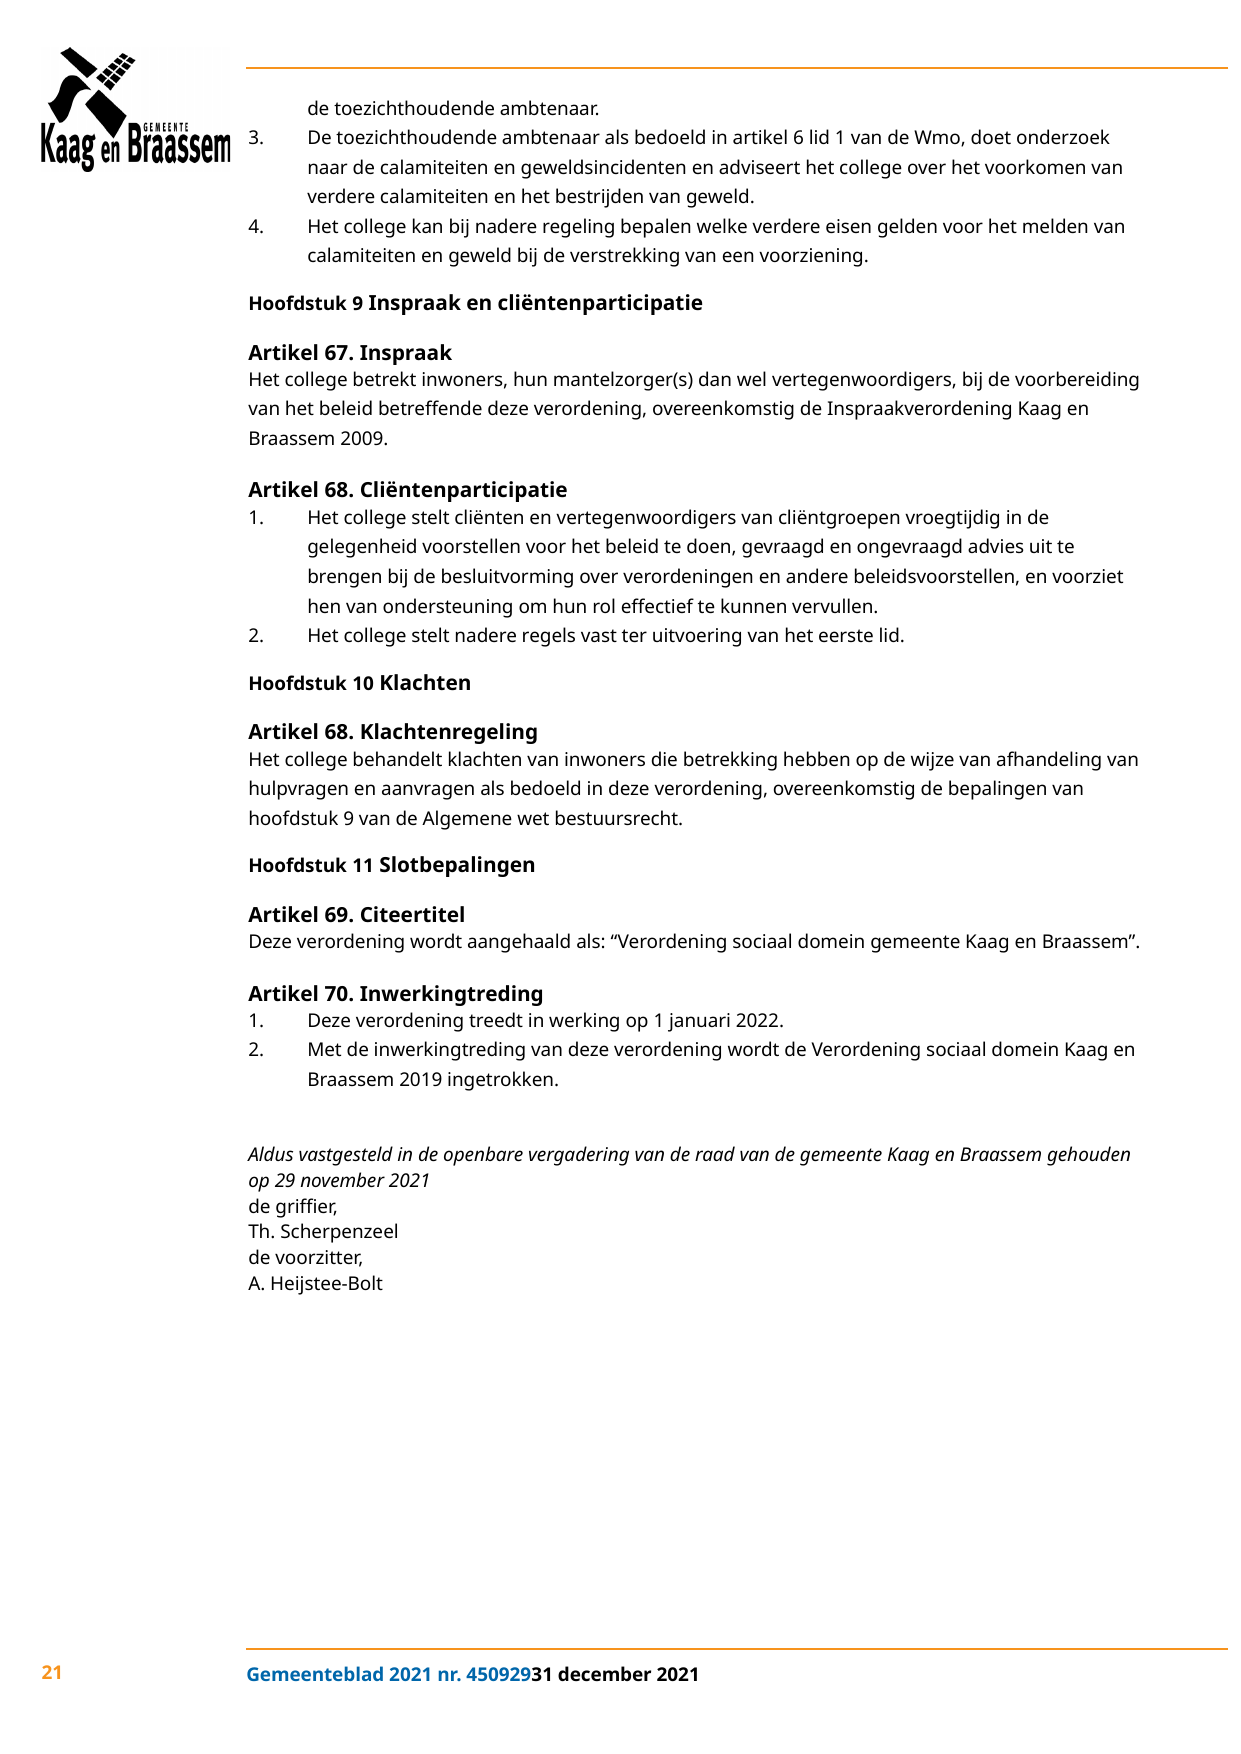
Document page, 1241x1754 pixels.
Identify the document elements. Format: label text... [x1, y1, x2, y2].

text A. Heijstee-Bolt [248, 1270, 1152, 1296]
text Hoofdstuk 11 Slotbepalingen [248, 851, 1152, 879]
text Het college behandelt klachten van inwoners die betrekking hebben op de wijze van afhandeling van hulpvragen en aanvragen als bedoeld in deze verordening, overeenkomstig de bepalingen van hoofdstuk 9 van de Algemene wet bestuursrecht. [248, 746, 1152, 831]
text Th. Scherpenzeel [248, 1219, 1152, 1244]
text Deze verordening wordt aangehaald als: “Verordening sociaal domein gemeente Kaag en Braassem”. [248, 928, 1152, 954]
text de voorzitter, [248, 1244, 1152, 1270]
list Deze verordening treedt in werking op 1 januari 2022. [248, 1007, 1152, 1033]
text Hoofdstuk 9 Inspraak en cliëntenparticipatie [248, 288, 1152, 317]
text Artikel 68. Klachtenregeling [248, 717, 1152, 746]
list Het college stelt cliënten en vertegenwoordigers van cliëntgroepen vroegtijdig in de gelegenheid voorstellen voor het beleid te doen, gevraagd en ongevraagd advies uit te brengen bij de besluitvorming over verordeningen en andere beleidsvoorstellen, en voorziet hen van ondersteuning om hun rol effectief te kunnen vervullen. [248, 504, 1152, 618]
text Artikel 67. Inspraak [248, 338, 1152, 366]
text Artikel 69. Citeertitel [248, 900, 1152, 928]
list Het college kan bij nadere regeling bepalen welke verdere eisen gelden voor het melden van calamiteiten en geweld bij de verstrekking van een voorziening. [248, 213, 1152, 268]
text Artikel 68. Cliëntenparticipatie [248, 476, 1152, 504]
list Het college stelt nadere regels vast ter uitvoering van het eerste lid. [248, 622, 1152, 648]
list De toezichthoudende ambtenaar als bedoeld in artikel 6 lid 1 van de Wmo, doet onderzoek naar de calamiteiten en geweldsincidenten en adviseert het college over het voorkomen van verdere calamiteiten en het bestrijden van geweld. [248, 124, 1152, 209]
list de toezichthoudende ambtenaar. [248, 95, 1152, 121]
text Aldus vastgesteld in de openbare vergadering van de raad van de gemeente Kaag en Braassem gehouden op 29 november 2021 [248, 1141, 1152, 1193]
list Met de inwerkingtreding van deze verordening wordt de Verordening sociaal domein Kaag en Braassem 2019 ingetrokken. [248, 1037, 1152, 1092]
text de griffier, [248, 1193, 1152, 1219]
text Het college betrekt inwoners, hun mantelzorger(s) dan wel vertegenwoordigers, bij de voorbereiding van het beleid betreffende deze verordening, overeenkomstig de Inspraakverordening Kaag en Braassem 2009. [248, 366, 1152, 451]
text Hoofdstuk 10 Klachten [248, 668, 1152, 696]
text Artikel 70. Inwerkingtreding [248, 979, 1152, 1007]
picture [41, 47, 231, 172]
